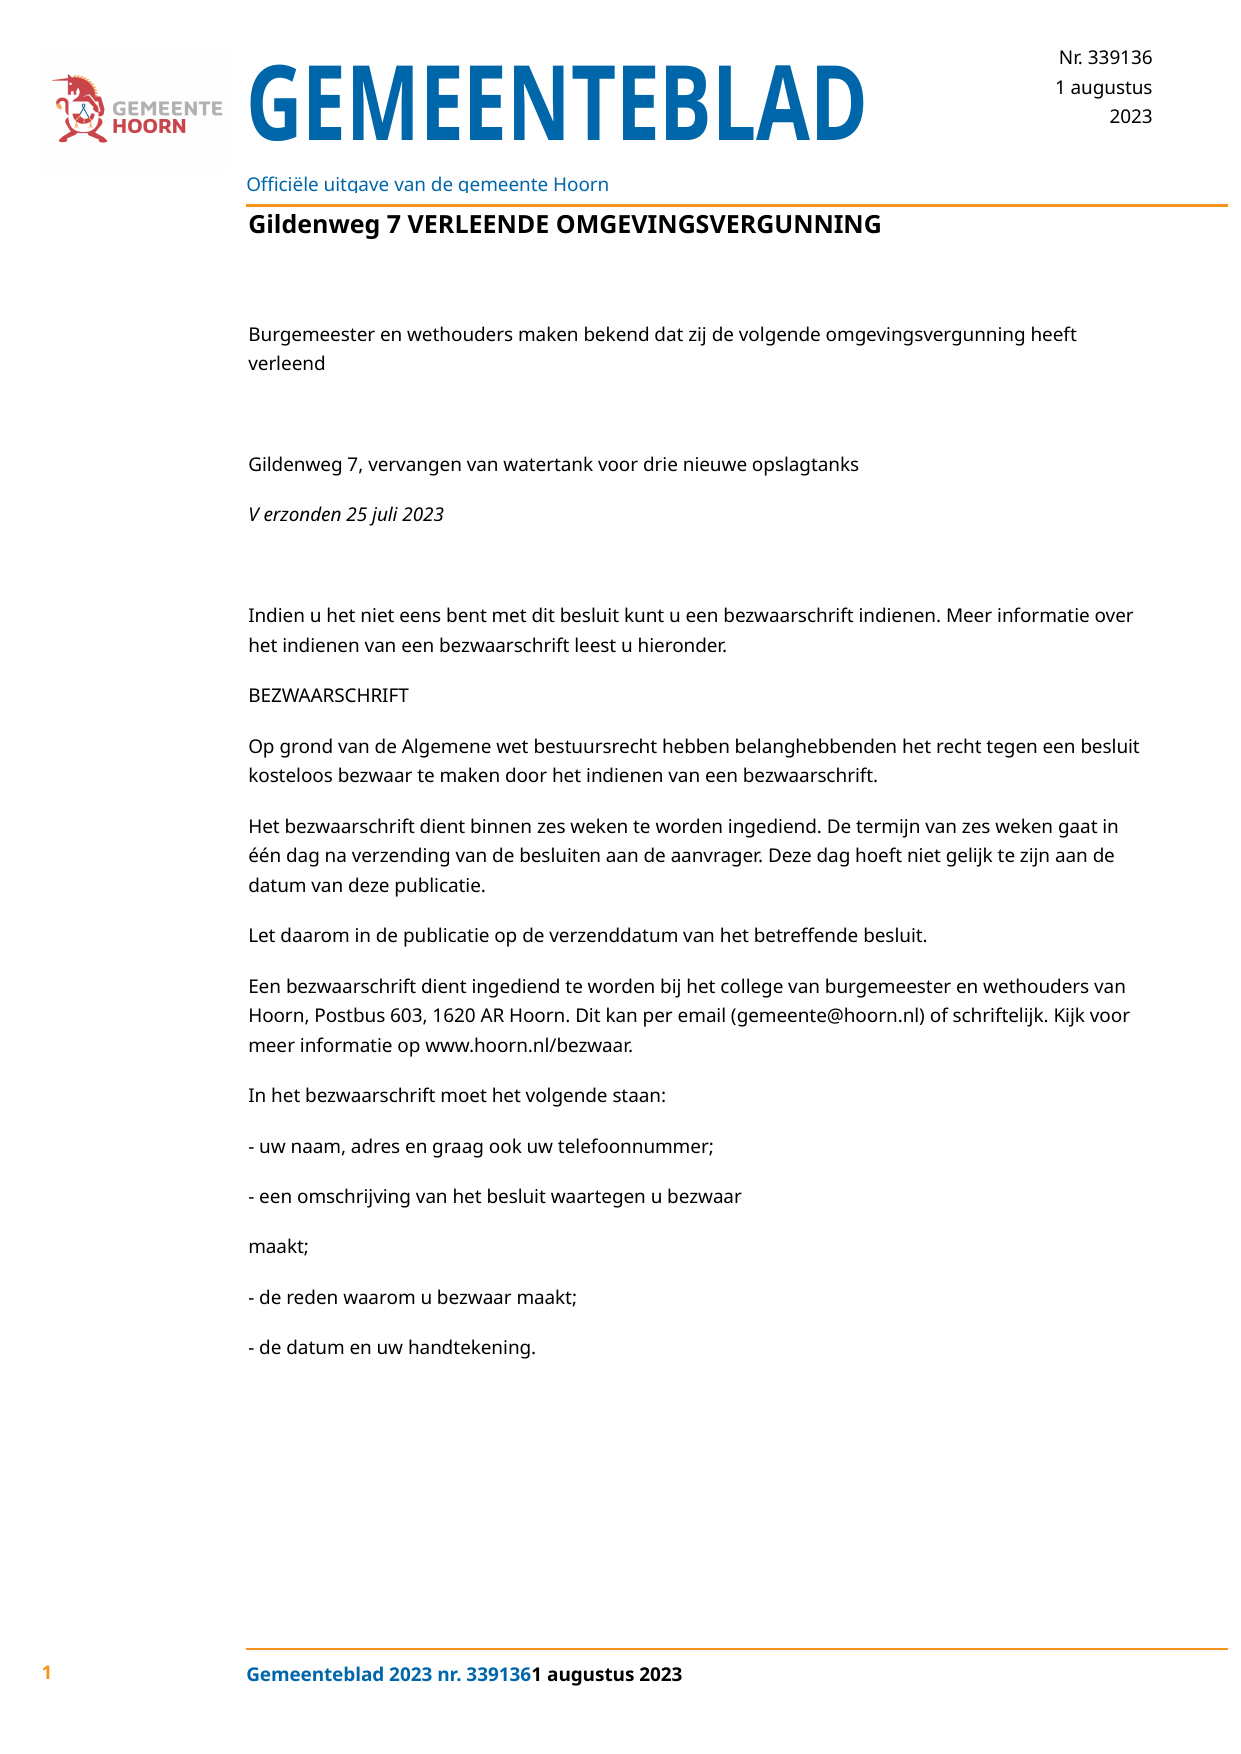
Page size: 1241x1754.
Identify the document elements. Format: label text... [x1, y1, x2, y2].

text - een omschrijving van het besluit waartegen u bezwaar [248, 1183, 1152, 1209]
text Indien u het niet eens bent met dit besluit kunt u een bezwaarschrift indienen. Meer informatie over het indienen van een bezwaarschrift leest u hieronder. [248, 602, 1152, 658]
text Een bezwaarschrift dient ingediend te worden bij het college van burgemeester en wethouders van Hoorn, Postbus 603, 1620 AR Hoorn. Dit kan per email (gemeente@hoorn.nl) of schriftelijk. Kijk voor meer informatie op www.hoorn.nl/bezwaar. [248, 973, 1152, 1058]
text V erzonden 25 juli 2023 [248, 502, 1152, 527]
text - uw naam, adres en graag ook uw telefoonnummer; [248, 1133, 1152, 1158]
text Gildenweg 7, vervangen van watertank voor drie nieuwe opslagtanks [248, 451, 1152, 477]
text maakt; [248, 1234, 1152, 1259]
text Het bezwaarschrift dient binnen zes weken te worden ingediend. De termijn van zes weken gaat in één dag na verzending van de besluiten aan de aanvrager. Deze dag hoeft niet gelijk te zijn aan de datum van deze publicatie. [248, 813, 1152, 898]
picture [41, 47, 231, 172]
text - de reden waarom u bezwaar maakt; [248, 1284, 1152, 1310]
text Op grond van de Algemene wet bestuursrecht hebben belanghebbenden het recht tegen een besluit kosteloos bezwaar te maken door het indienen van een bezwaarschrift. [248, 733, 1152, 788]
text - de datum en uw handtekening. [248, 1334, 1152, 1360]
text Let daarom in de publicatie op de verzenddatum van het betreffende besluit. [248, 922, 1152, 948]
text Burgemeester en wethouders maken bekend dat zij de volgende omgevingsvergunning heeft verleend [248, 321, 1152, 376]
text BEZWAARSCHRIFT [248, 682, 1152, 708]
text In het bezwaarschrift moet het volgende staan: [248, 1082, 1152, 1108]
text Gildenweg 7 VERLEENDE OMGEVINGSVERGUNNING [248, 207, 1152, 241]
